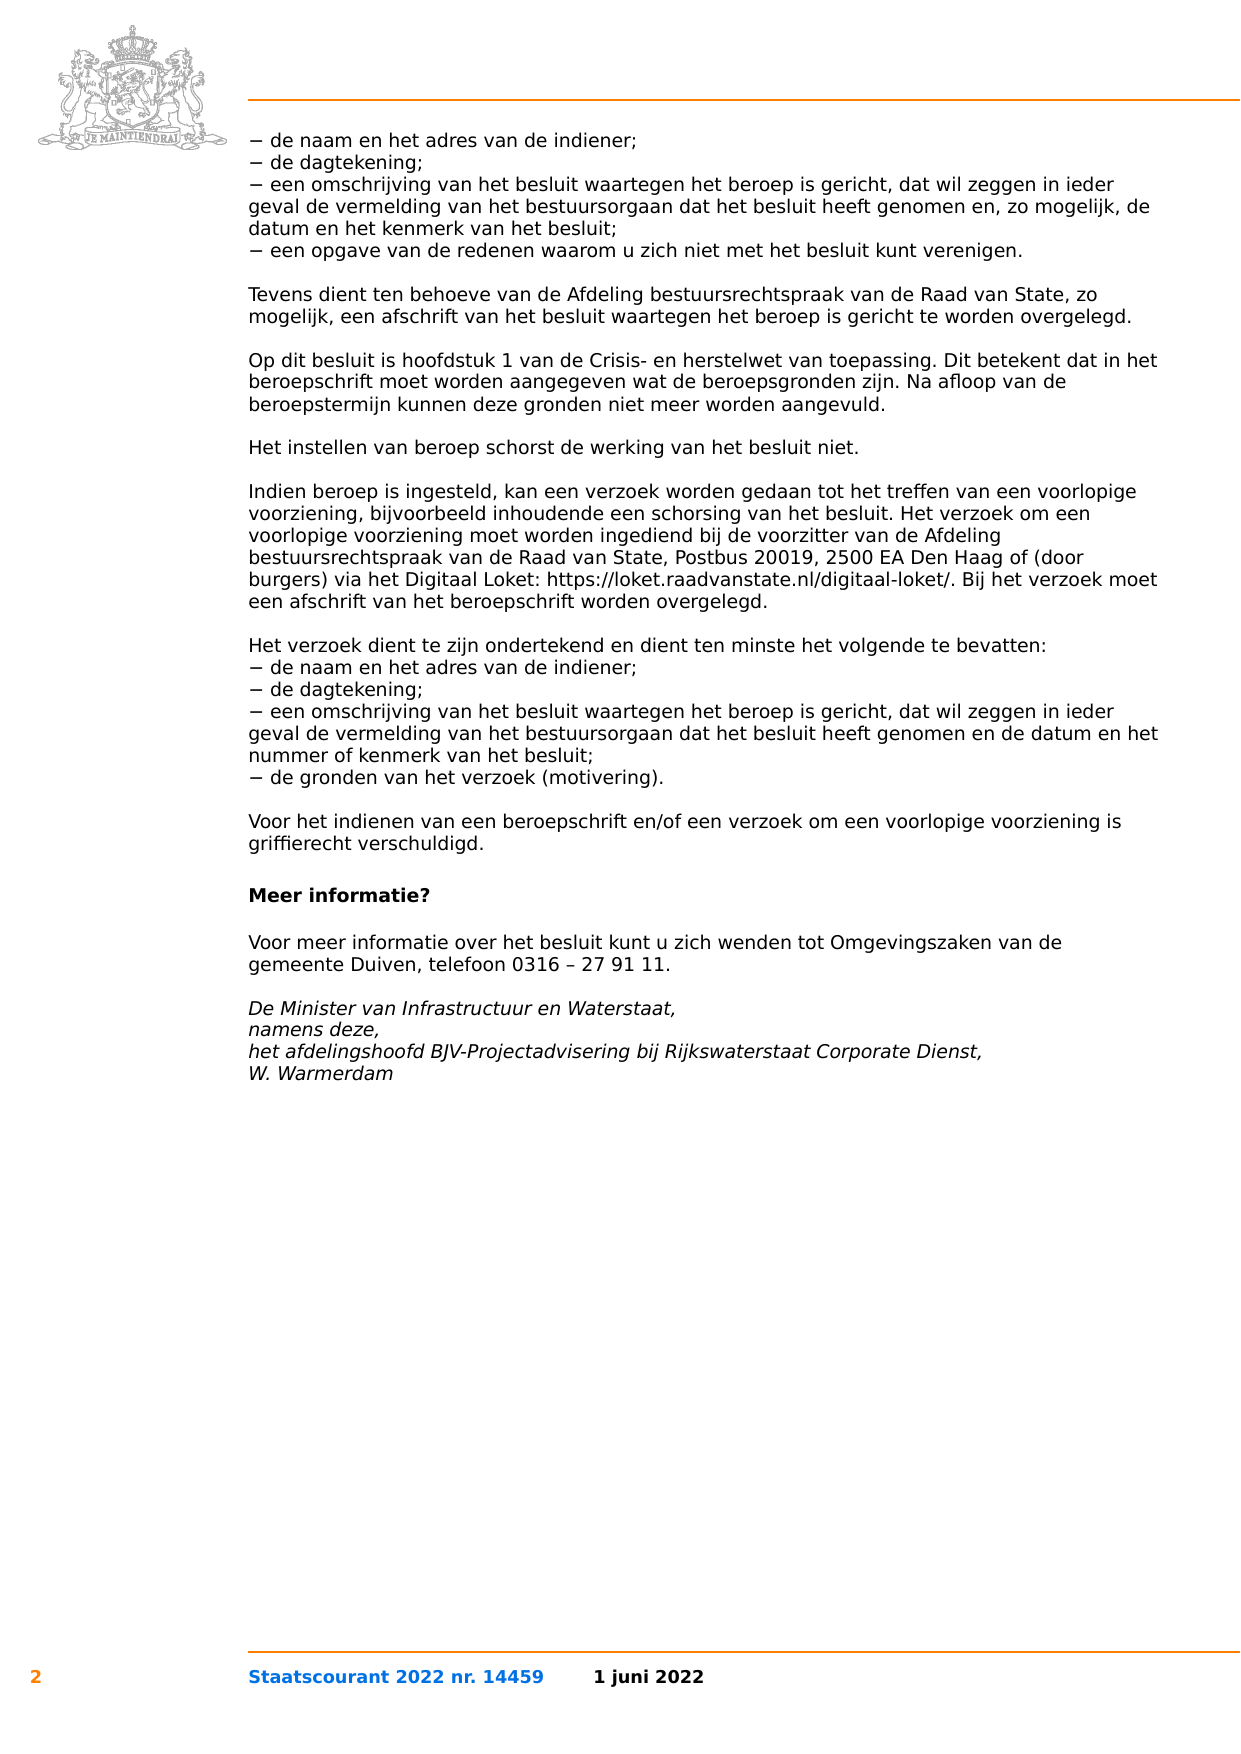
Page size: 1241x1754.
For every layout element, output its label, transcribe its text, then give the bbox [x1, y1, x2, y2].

text Het verzoek dient te zijn ondertekend en dient ten minste het volgende te bevatten: [248, 635, 1163, 657]
text − een opgave van de redenen waarom u zich niet met het besluit kunt verenigen. [248, 240, 1163, 262]
text Indien beroep is ingesteld, kan een verzoek worden gedaan tot het treffen van een voorlopige voorziening, bijvoorbeeld inhoudende een schorsing van het besluit. Het verzoek om een voorlopige voorziening moet worden ingediend bij de voorzitter van de Afdeling bestuursrechtspraak van de Raad van State, Postbus 20019, 2500 EA Den Haag of (door burgers) via het Digitaal Loket: https://loket.raadvanstate.nl/digitaal-loket/. Bij het verzoek moet een afschrift van het beroepschrift worden overgelegd. [248, 481, 1163, 613]
text Op dit besluit is hoofdstuk 1 van de Crisis- en herstelwet van toepassing. Dit betekent dat in het beroepschrift moet worden aangegeven wat de beroepsgronden zijn. Na afloop van de beroepstermijn kunnen deze gronden niet meer worden aangevuld. [248, 349, 1163, 415]
text Het instellen van beroep schorst de werking van het besluit niet. [248, 437, 1163, 459]
text − de dagtekening; [248, 152, 1163, 174]
text Voor meer informatie over het besluit kunt u zich wenden tot Omgevingszaken van de gemeente Duiven, telefoon 0316 – 27 91 11. [248, 932, 1163, 976]
text − de naam en het adres van de indiener; [248, 130, 1163, 152]
text Voor het indienen van een beroepschrift en/of een verzoek om een voorlopige voorziening is griffierecht verschuldigd. [248, 811, 1163, 854]
text De Minister van Infrastructuur en Waterstaat, namens deze, het afdelingshoofd BJV-Projectadvisering bij Rijkswaterstaat Corporate Dienst, W. Warmerdam [248, 997, 1163, 1085]
text − een omschrijving van het besluit waartegen het beroep is gericht, dat wil zeggen in ieder geval de vermelding van het bestuursorgaan dat het besluit heeft genomen en de datum en het nummer of kenmerk van het besluit; [248, 701, 1163, 767]
text − de naam en het adres van de indiener; [248, 657, 1163, 679]
text − de gronden van het verzoek (motivering). [248, 767, 1163, 789]
picture [38, 25, 227, 150]
text Tevens dient ten behoeve van de Afdeling bestuursrechtspraak van de Raad van State, zo mogelijk, een afschrift van het besluit waartegen het beroep is gericht te worden overgelegd. [248, 284, 1163, 328]
subtitle Meer informatie? [248, 884, 1163, 907]
text − een omschrijving van het besluit waartegen het beroep is gericht, dat wil zeggen in ieder geval de vermelding van het bestuursorgaan dat het besluit heeft genomen en, zo mogelijk, de datum en het kenmerk van het besluit; [248, 174, 1163, 240]
text − de dagtekening; [248, 679, 1163, 701]
